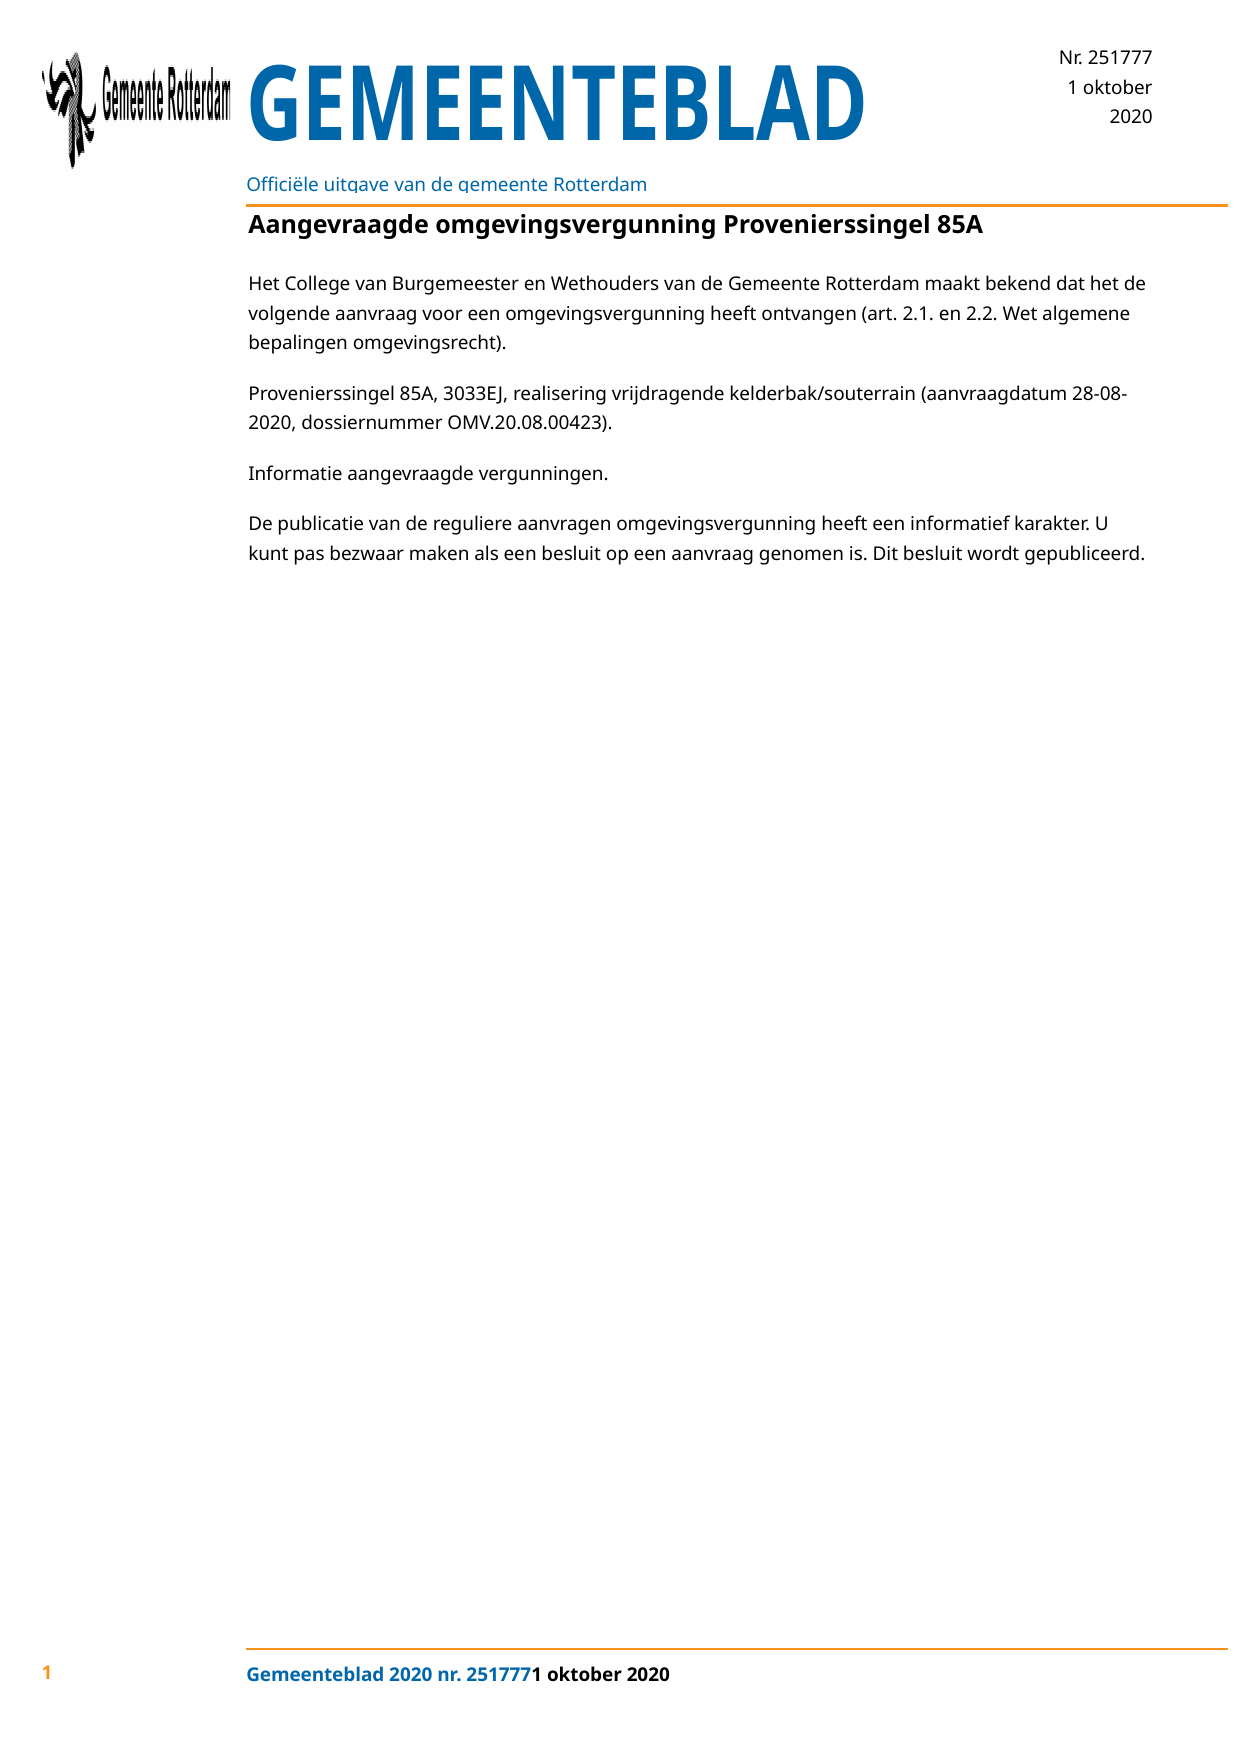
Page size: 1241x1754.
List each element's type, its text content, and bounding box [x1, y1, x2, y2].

picture [41, 47, 231, 172]
text Aangevraagde omgevingsvergunning Provenierssingel 85A [248, 207, 1152, 241]
text Provenierssingel 85A, 3033EJ, realisering vrijdragende kelderbak/souterrain (aanvraagdatum 28-08-2020, dossiernummer OMV.20.08.00423). [248, 380, 1152, 435]
text Het College van Burgemeester en Wethouders van de Gemeente Rotterdam maakt bekend dat het de volgende aanvraag voor een omgevingsvergunning heeft ontvangen (art. 2.1. en 2.2. Wet algemene bepalingen omgevingsrecht). [248, 270, 1152, 355]
text Informatie aangevraagde vergunningen. [248, 460, 1152, 486]
text De publicatie van de reguliere aanvragen omgevingsvergunning heeft een informatief karakter. U kunt pas bezwaar maken als een besluit op een aanvraag genomen is. Dit besluit wordt gepubliceerd. [248, 510, 1152, 566]
